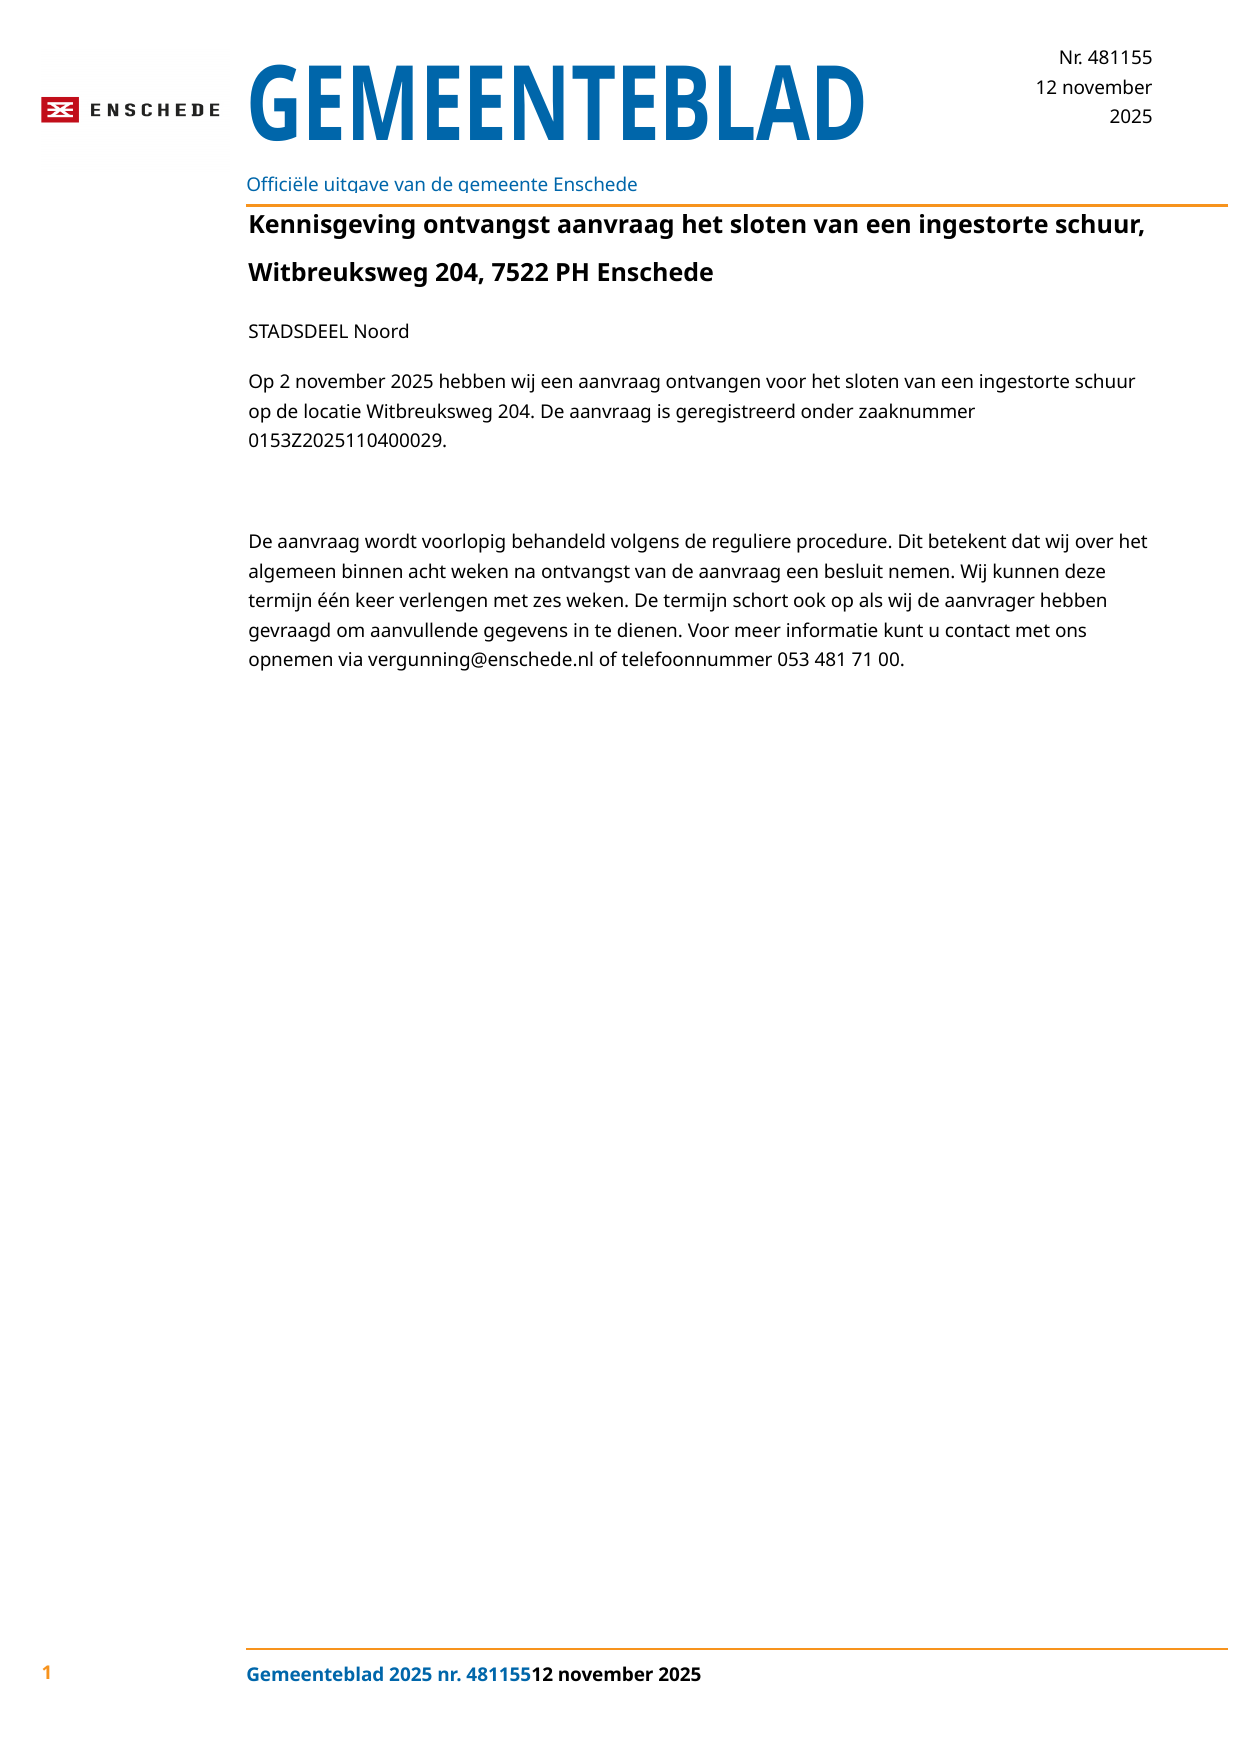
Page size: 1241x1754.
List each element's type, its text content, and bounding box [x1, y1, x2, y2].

text STADSDEEL Noord [248, 318, 1152, 344]
picture [41, 47, 231, 172]
text Kennisgeving ontvangst aanvraag het sloten van een ingestorte schuur, Witbreuksweg 204, 7522 PH Enschede [248, 207, 1152, 288]
text Op 2 november 2025 hebben wij een aanvraag ontvangen voor het sloten van een ingestorte schuur op de locatie Witbreuksweg 204. De aanvraag is geregistreerd onder zaaknummer 0153Z2025110400029. [248, 368, 1152, 453]
text De aanvraag wordt voorlopig behandeld volgens de reguliere procedure. Dit betekent dat wij over het algemeen binnen acht weken na ontvangst van de aanvraag een besluit nemen. Wij kunnen deze termijn één keer verlengen met zes weken. De termijn schort ook op als wij de aanvrager hebben gevraagd om aanvullende gegevens in te dienen. Voor meer informatie kunt u contact met ons opnemen via vergunning@enschede.nl of telefoonnummer 053 481 71 00. [248, 528, 1152, 672]
